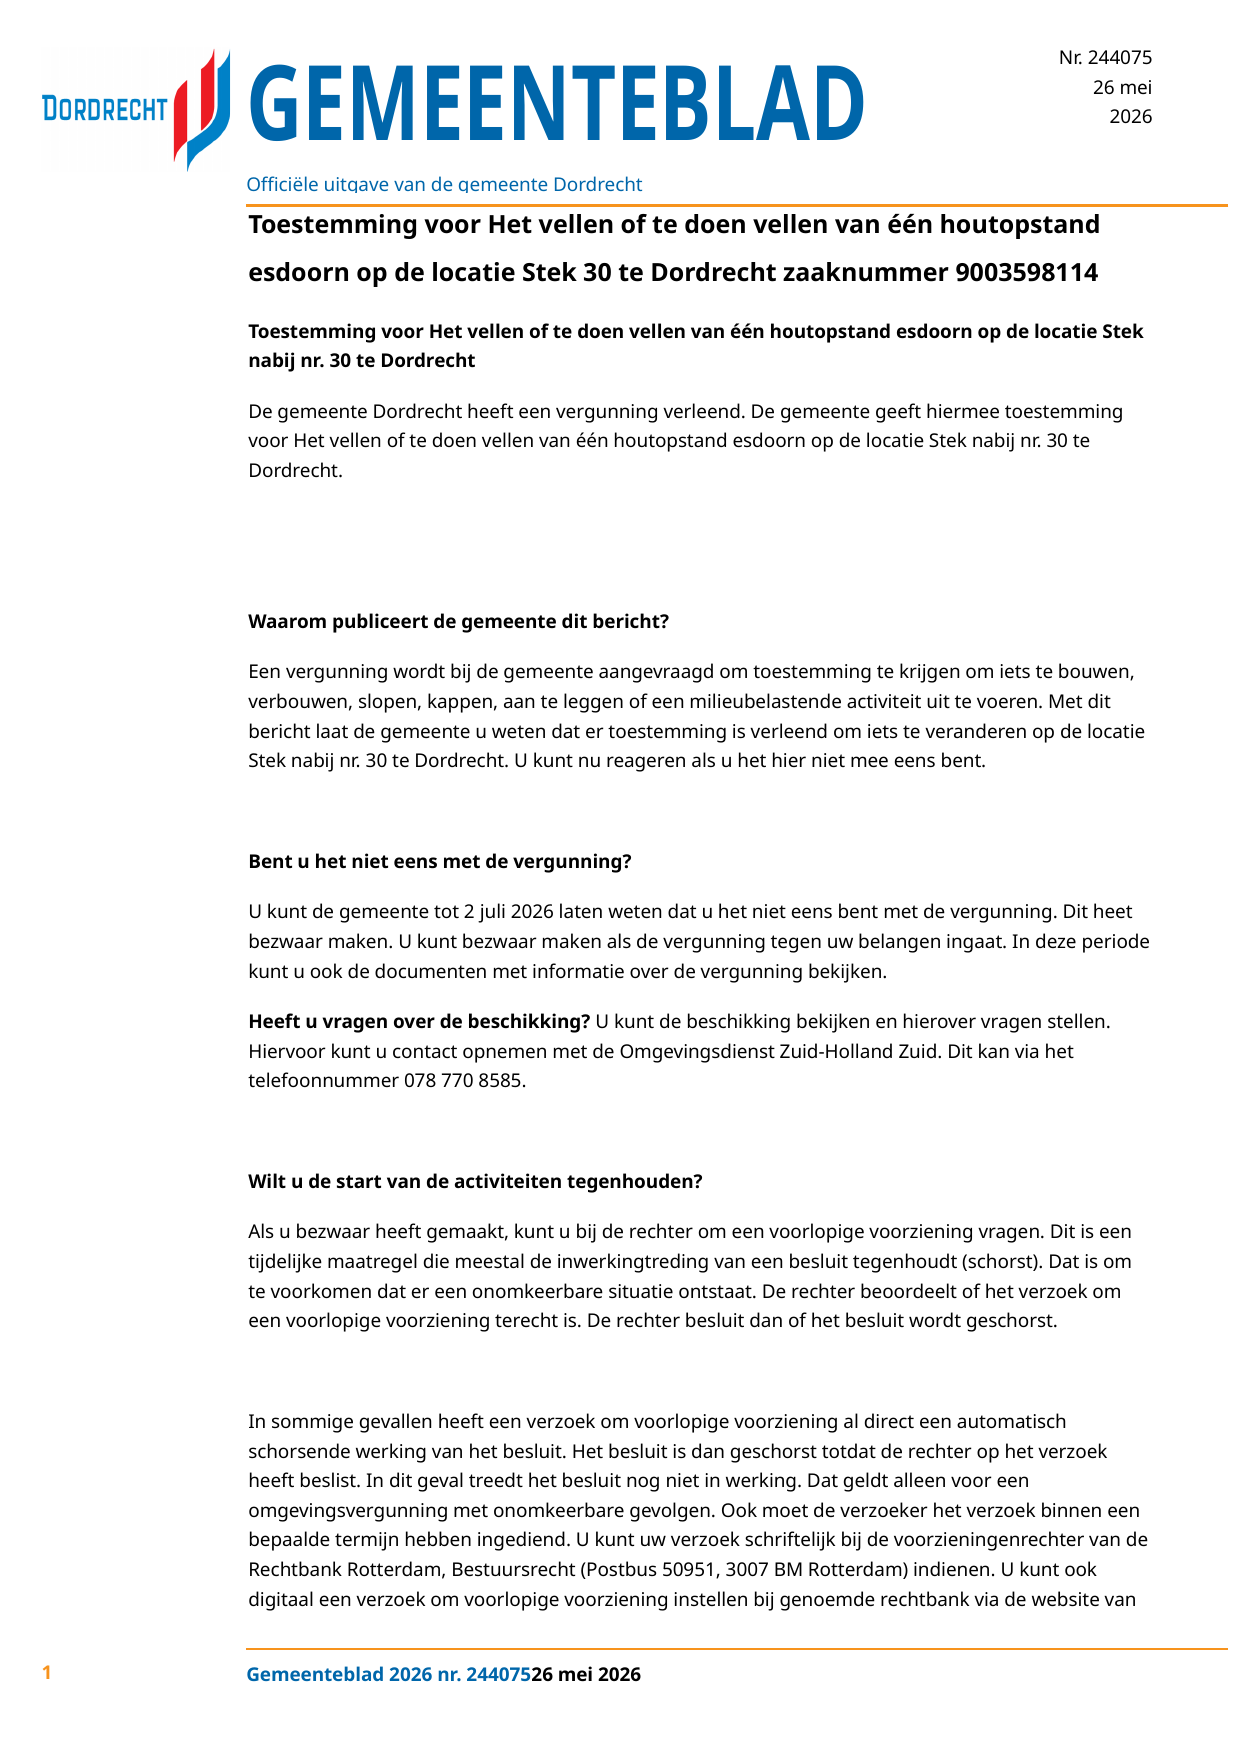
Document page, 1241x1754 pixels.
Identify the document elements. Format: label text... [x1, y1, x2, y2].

text Heeft u vragen over de beschikking? U kunt de beschikking bekijken en hierover vragen stellen. Hiervoor kunt u contact opnemen met de Omgevingsdienst Zuid-Holland Zuid. Dit kan via het telefoonnummer 078 770 8585. [248, 1008, 1152, 1093]
text Toestemming voor Het vellen of te doen vellen van één houtopstand esdoorn op de locatie Stek nabij nr. 30 te Dordrecht [248, 318, 1152, 373]
text Waarom publiceert de gemeente dit bericht? [248, 608, 1152, 634]
text In sommige gevallen heeft een verzoek om voorlopige voorziening al direct een automatisch schorsende werking van het besluit. Het besluit is dan geschorst totdat de rechter op het verzoek heeft beslist. In dit geval treedt het besluit nog niet in werking. Dat geldt alleen voor een omgevingsvergunning met onomkeerbare gevolgen. Ook moet de verzoeker het verzoek binnen een bepaalde termijn hebben ingediend. U kunt uw verzoek schriftelijk bij de voorzieningenrechter van de Rechtbank Rotterdam, Bestuursrecht (Postbus 50951, 3007 BM Rotterdam) indienen. U kunt ook digitaal een verzoek om voorlopige voorziening instellen bij genoemde rechtbank via de website van [248, 1408, 1152, 1612]
text Toestemming voor Het vellen of te doen vellen van één houtopstand esdoorn op de locatie Stek 30 te Dordrecht zaaknummer 9003598114 [248, 207, 1152, 288]
text Een vergunning wordt bij de gemeente aangevraagd om toestemming te krijgen om iets te bouwen, verbouwen, slopen, kappen, aan te leggen of een milieubelastende activiteit uit te voeren. Met dit bericht laat de gemeente u weten dat er toestemming is verleend om iets te veranderen op de locatie Stek nabij nr. 30 te Dordrecht. U kunt nu reageren als u het hier niet mee eens bent. [248, 659, 1152, 773]
picture [41, 47, 231, 172]
text Bent u het niet eens met de vergunning? [248, 848, 1152, 874]
text Wilt u de start van de activiteiten tegenhouden? [248, 1168, 1152, 1194]
text Als u bezwaar heeft gemaakt, kunt u bij de rechter om een voorlopige voorziening vragen. Dit is een tijdelijke maatregel die meestal de inwerkingtreding van een besluit tegenhoudt (schorst). Dat is om te voorkomen dat er een onomkeerbare situatie ontstaat. De rechter beoordeelt of het verzoek om een voorlopige voorziening terecht is. De rechter besluit dan of het besluit wordt geschorst. [248, 1219, 1152, 1333]
text De gemeente Dordrecht heeft een vergunning verleend. De gemeente geeft hiermee toestemming voor Het vellen of te doen vellen van één houtopstand esdoorn op de locatie Stek nabij nr. 30 te Dordrecht. [248, 398, 1152, 483]
text U kunt de gemeente tot 2 juli 2026 laten weten dat u het niet eens bent met de vergunning. Dit heet bezwaar maken. U kunt bezwaar maken als de vergunning tegen uw belangen ingaat. In deze periode kunt u ook de documenten met informatie over de vergunning bekijken. [248, 899, 1152, 984]
